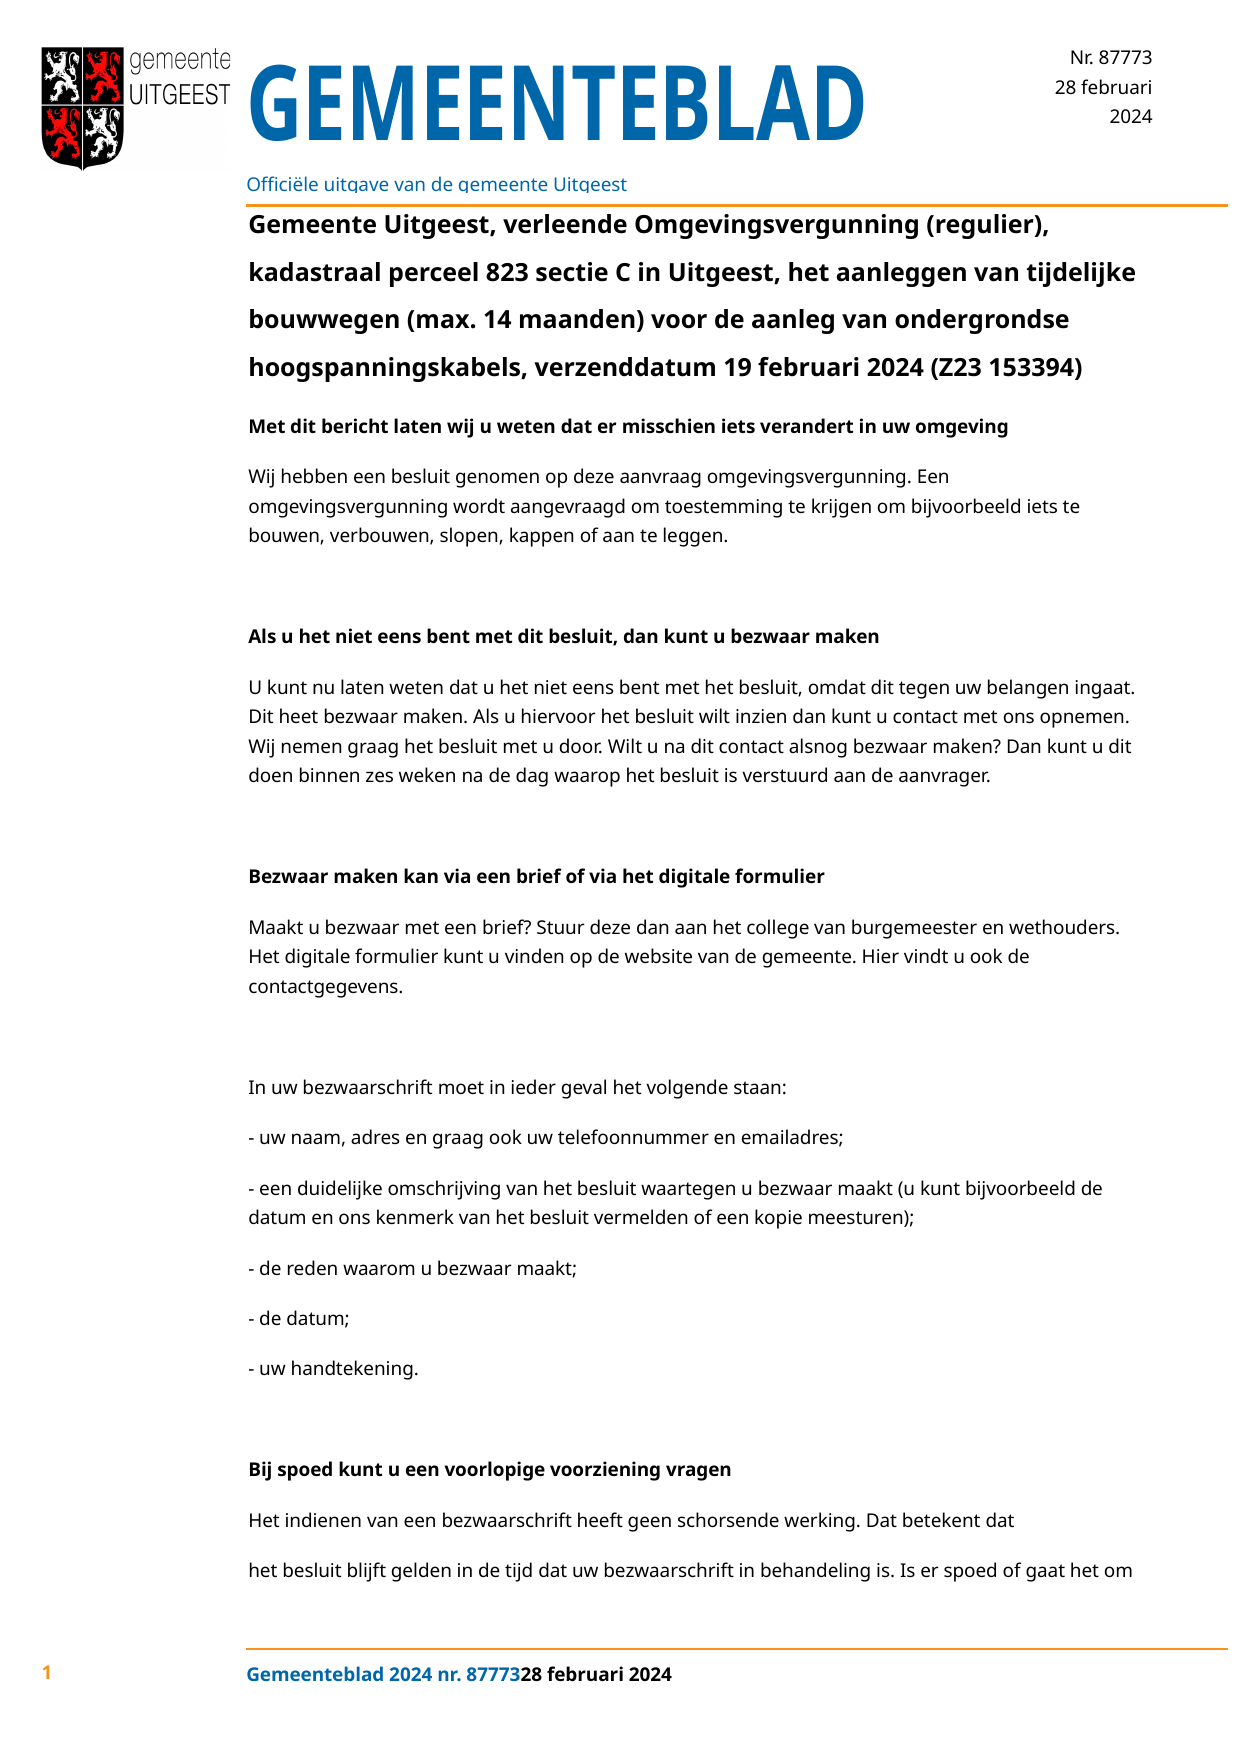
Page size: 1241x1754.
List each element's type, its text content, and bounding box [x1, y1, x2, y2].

text - een duidelijke omschrijving van het besluit waartegen u bezwaar maakt (u kunt bijvoorbeeld de datum en ons kenmerk van het besluit vermelden of een kopie meesturen); [248, 1175, 1152, 1230]
text het besluit blijft gelden in de tijd dat uw bezwaarschrift in behandeling is. Is er spoed of gaat het om [248, 1557, 1152, 1583]
text In uw bezwaarschrift moet in ieder geval het volgende staan: [248, 1074, 1152, 1100]
text Gemeente Uitgeest, verleende Omgevingsvergunning (regulier), kadastraal perceel 823 sectie C in Uitgeest, het aanleggen van tijdelijke bouwwegen (max. 14 maanden) voor de aanleg van ondergrondse hoogspanningskabels, verzenddatum 19 februari 2024 (Z23 153394) [248, 207, 1152, 384]
text Als u het niet eens bent met dit besluit, dan kunt u bezwaar maken [248, 623, 1152, 649]
text - de reden waarom u bezwaar maakt; [248, 1255, 1152, 1281]
text Wij hebben een besluit genomen op deze aanvraag omgevingsvergunning. Een omgevingsvergunning wordt aangevraagd om toestemming te krijgen om bijvoorbeeld iets te bouwen, verbouwen, slopen, kappen of aan te leggen. [248, 463, 1152, 548]
text Het indienen van een bezwaarschrift heeft geen schorsende werking. Dat betekent dat [248, 1507, 1152, 1533]
text Met dit bericht laten wij u weten dat er misschien iets verandert in uw omgeving [248, 413, 1152, 439]
text Bezwaar maken kan via een brief of via het digitale formulier [248, 863, 1152, 889]
text - de datum; [248, 1305, 1152, 1331]
text U kunt nu laten weten dat u het niet eens bent met het besluit, omdat dit tegen uw belangen ingaat. Dit heet bezwaar maken. Als u hiervoor het besluit wilt inzien dan kunt u contact met ons opnemen. Wij nemen graag het besluit met u door. Wilt u na dit contact alsnog bezwaar maken? Dan kunt u dit doen binnen zes weken na de dag waarop het besluit is verstuurd aan de aanvrager. [248, 674, 1152, 788]
picture [41, 47, 231, 172]
text - uw naam, adres en graag ook uw telefoonnummer en emailadres; [248, 1124, 1152, 1150]
text Bij spoed kunt u een voorlopige voorziening vragen [248, 1456, 1152, 1482]
text - uw handtekening. [248, 1356, 1152, 1381]
text Maakt u bezwaar met een brief? Stuur deze dan aan het college van burgemeester en wethouders. Het digitale formulier kunt u vinden op de website van de gemeente. Hier vindt u ook de contactgegevens. [248, 914, 1152, 999]
